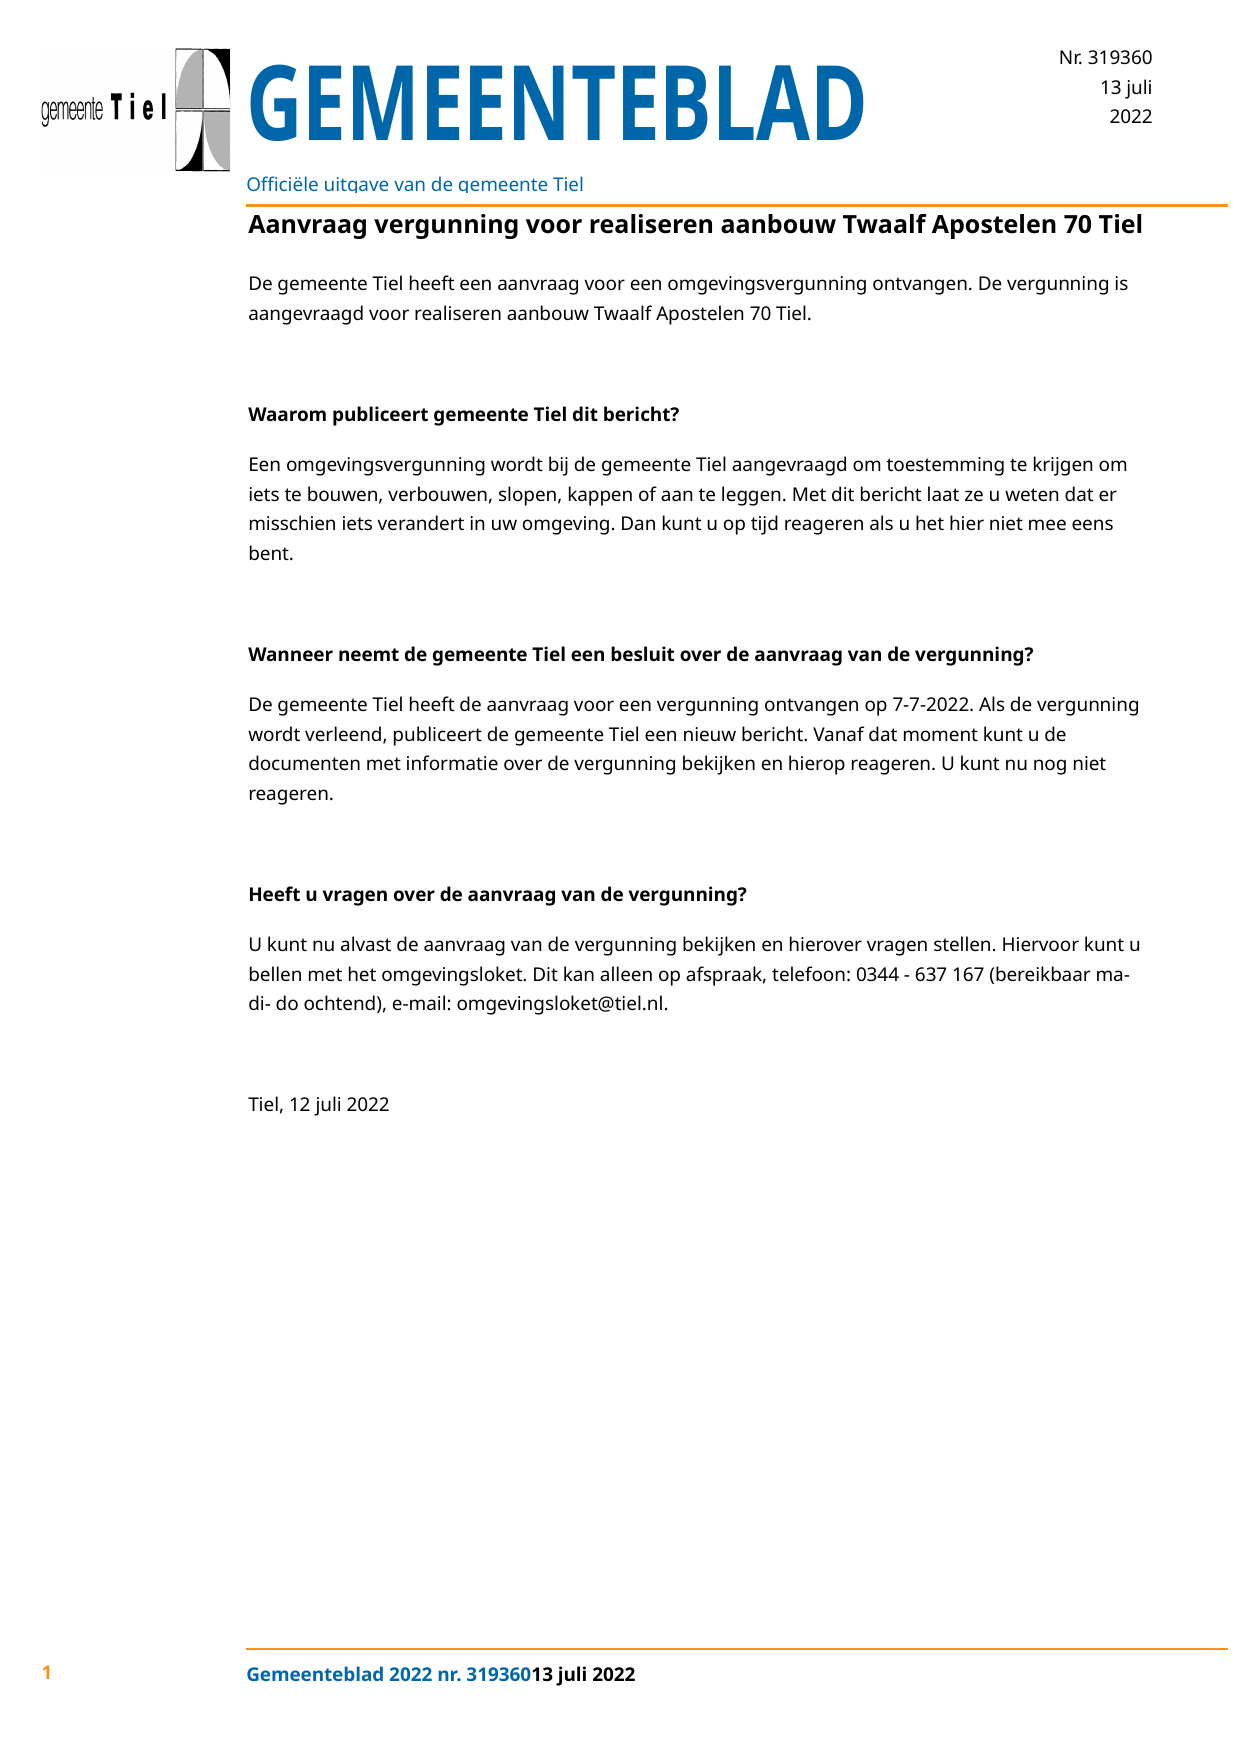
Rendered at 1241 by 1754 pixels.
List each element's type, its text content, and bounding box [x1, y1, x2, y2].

text Aanvraag vergunning voor realiseren aanbouw Twaalf Apostelen 70 Tiel [248, 207, 1152, 241]
text Tiel, 12 juli 2022 [248, 1091, 1152, 1117]
text Waarom publiceert gemeente Tiel dit bericht? [248, 401, 1152, 426]
text Wanneer neemt de gemeente Tiel een besluit over de aanvraag van de vergunning? [248, 641, 1152, 666]
picture [41, 47, 231, 172]
text De gemeente Tiel heeft een aanvraag voor een omgevingsvergunning ontvangen. De vergunning is aangevraagd voor realiseren aanbouw Twaalf Apostelen 70 Tiel. [248, 270, 1152, 326]
text Heeft u vragen over de aanvraag van de vergunning? [248, 881, 1152, 906]
text U kunt nu alvast de aanvraag van de vergunning bekijken en hierover vragen stellen. Hiervoor kunt u bellen met het omgevingsloket. Dit kan alleen op afspraak, telefoon: 0344 - 637 167 (bereikbaar ma-di- do ochtend), e-mail: omgevingsloket@tiel.nl. [248, 931, 1152, 1016]
text Een omgevingsvergunning wordt bij de gemeente Tiel aangevraagd om toestemming te krijgen om iets te bouwen, verbouwen, slopen, kappen of aan te leggen. Met dit bericht laat ze u weten dat er misschien iets verandert in uw omgeving. Dan kunt u op tijd reageren als u het hier niet mee eens bent. [248, 451, 1152, 566]
text De gemeente Tiel heeft de aanvraag voor een vergunning ontvangen op 7-7-2022. Als de vergunning wordt verleend, publiceert de gemeente Tiel een nieuw bericht. Vanaf dat moment kunt u de documenten met informatie over de vergunning bekijken en hierop reageren. U kunt nu nog niet reageren. [248, 691, 1152, 806]
